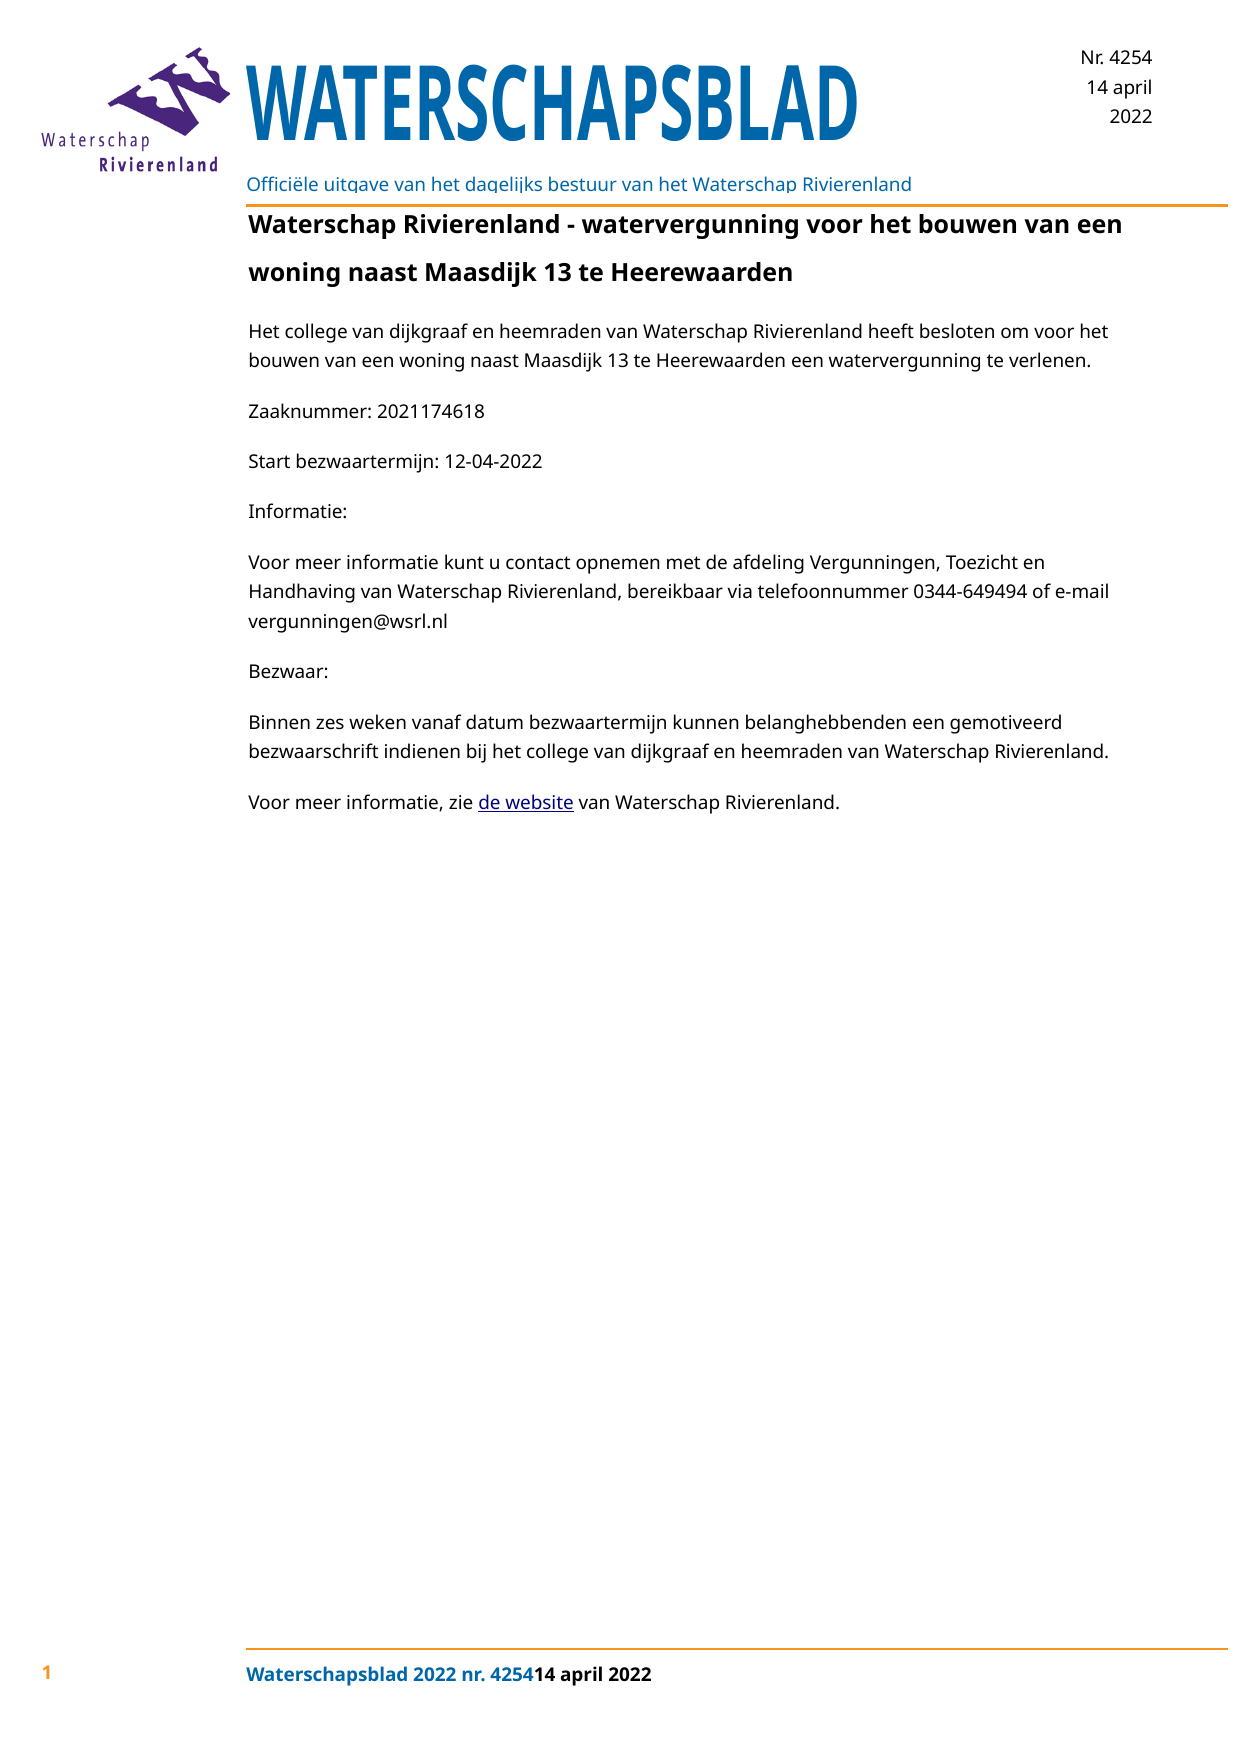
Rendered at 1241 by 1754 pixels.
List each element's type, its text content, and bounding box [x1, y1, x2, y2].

text Voor meer informatie kunt u contact opnemen met de afdeling Vergunningen, Toezicht en Handhaving van Waterschap Rivierenland, bereikbaar via telefoonnummer 0344-649494 of e-mail vergunningen@wsrl.nl [248, 549, 1152, 634]
text Voor meer informatie, zie de website van Waterschap Rivierenland. [248, 789, 1152, 815]
text Binnen zes weken vanaf datum bezwaartermijn kunnen belanghebbenden een gemotiveerd bezwaarschrift indienen bij het college van dijkgraaf en heemraden van Waterschap Rivierenland. [248, 709, 1152, 764]
text Waterschap Rivierenland - watervergunning voor het bouwen van een woning naast Maasdijk 13 te Heerewaarden [248, 207, 1152, 288]
picture [41, 47, 231, 172]
text Zaaknummer: 2021174618 [248, 398, 1152, 424]
text Informatie: [248, 499, 1152, 524]
text Bezwaar: [248, 659, 1152, 684]
text Het college van dijkgraaf en heemraden van Waterschap Rivierenland heeft besloten om voor het bouwen van een woning naast Maasdijk 13 te Heerewaarden een watervergunning te verlenen. [248, 318, 1152, 373]
text Start bezwaartermijn: 12-04-2022 [248, 448, 1152, 474]
